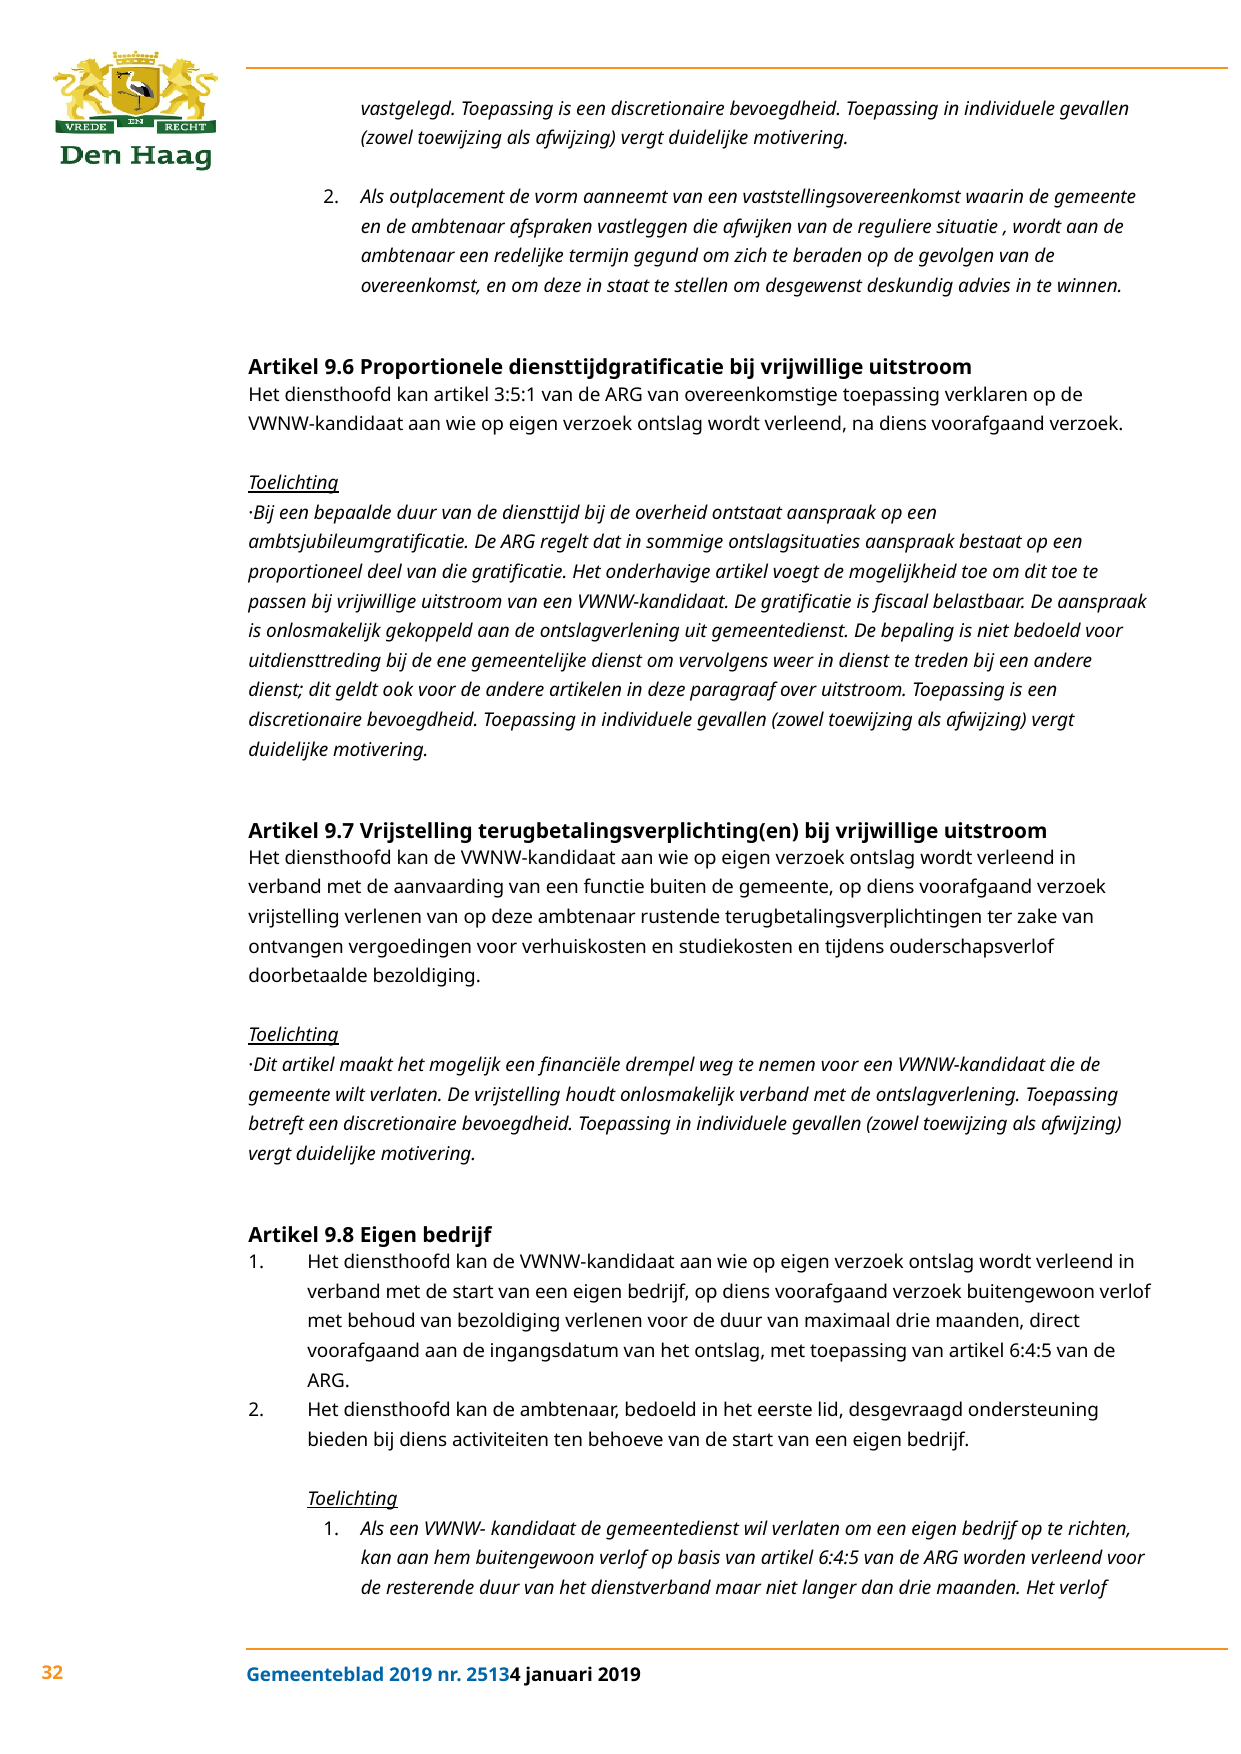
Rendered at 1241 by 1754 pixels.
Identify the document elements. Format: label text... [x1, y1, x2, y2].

text ·Dit artikel maakt het mogelijk een financiële drempel weg te nemen voor een VWNW-kandidaat die de gemeente wilt verlaten. De vrijstelling houdt onlosmakelijk verband met de ontslagverlening. Toepassing betreft een discretionaire bevoegdheid. Toepassing in individuele gevallen (zowel toewijzing als afwijzing) vergt duidelijke motivering. [248, 1051, 1152, 1166]
text Toelichting [248, 469, 1152, 495]
text Artikel 9.7 Vrijstelling terugbetalingsverplichting(en) bij vrijwillige uitstroom [248, 816, 1152, 844]
list Als outplacement de vorm aanneemt van een vaststellingsovereenkomst waarin de gemeente en de ambtenaar afspraken vastleggen die afwijken van de reguliere situatie , wordt aan de ambtenaar een redelijke termijn gegund om zich te beraden op de gevolgen van de overeenkomst, en om deze in staat te stellen om desgewenst deskundig advies in te winnen. [323, 183, 1152, 298]
text Het diensthoofd kan de VWNW-kandidaat aan wie op eigen verzoek ontslag wordt verleend in verband met de aanvaarding van een functie buiten de gemeente, op diens voorafgaand verzoek vrijstelling verlenen van op deze ambtenaar rustende terugbetalingsverplichtingen ter zake van ontvangen vergoedingen voor verhuiskosten en studiekosten en tijdens ouderschapsverlof doorbetaalde bezoldiging. [248, 844, 1152, 988]
list Toelichting [248, 1485, 1152, 1511]
list vastgelegd. Toepassing is een discretionaire bevoegdheid. Toepassing in individuele gevallen (zowel toewijzing als afwijzing) vergt duidelijke motivering. [323, 95, 1152, 150]
text Toelichting [248, 1022, 1152, 1047]
list Het diensthoofd kan de ambtenaar, bedoeld in het eerste lid, desgevraagd ondersteuning bieden bij diens activiteiten ten behoeve van de start van een eigen bedrijf. [248, 1396, 1152, 1452]
text Artikel 9.8 Eigen bedrijf [248, 1220, 1152, 1248]
picture [41, 47, 231, 172]
list Het diensthoofd kan de VWNW-kandidaat aan wie op eigen verzoek ontslag wordt verleend in verband met de start van een eigen bedrijf, op diens voorafgaand verzoek buitengewoon verlof met behoud van bezoldiging verlenen voor de duur van maximaal drie maanden, direct voorafgaand aan de ingangsdatum van het ontslag, met toepassing van artikel 6:4:5 van de ARG. [248, 1248, 1152, 1392]
list Als een VWNW- kandidaat de gemeentedienst wil verlaten om een eigen bedrijf op te richten, kan aan hem buitengewoon verlof op basis van artikel 6:4:5 van de ARG worden verleend voor de resterende duur van het dienstverband maar niet langer dan drie maanden. Het verlof [323, 1515, 1152, 1599]
text Artikel 9.6 Proportionele diensttijdgratificatie bij vrijwillige uitstroom [248, 352, 1152, 381]
text Het diensthoofd kan artikel 3:5:1 van de ARG van overeenkomstige toepassing verklaren op de VWNW-kandidaat aan wie op eigen verzoek ontslag wordt verleend, na diens voorafgaand verzoek. [248, 381, 1152, 436]
text ·Bij een bepaalde duur van de diensttijd bij de overheid ontstaat aanspraak op een ambtsjubileumgratificatie. De ARG regelt dat in sommige ontslagsituaties aanspraak bestaat op een proportioneel deel van die gratificatie. Het onderhavige artikel voegt de mogelijkheid toe om dit toe te passen bij vrijwillige uitstroom van een VWNW-kandidaat. De gratificatie is fiscaal belastbaar. De aanspraak is onlosmakelijk gekoppeld aan de ontslagverlening uit gemeentedienst. De bepaling is niet bedoeld voor uitdiensttreding bij de ene gemeentelijke dienst om vervolgens weer in dienst te treden bij een andere dienst; dit geldt ook voor de andere artikelen in deze paragraaf over uitstroom. Toepassing is een discretionaire bevoegdheid. Toepassing in individuele gevallen (zowel toewijzing als afwijzing) vergt duidelijke motivering. [248, 499, 1152, 761]
